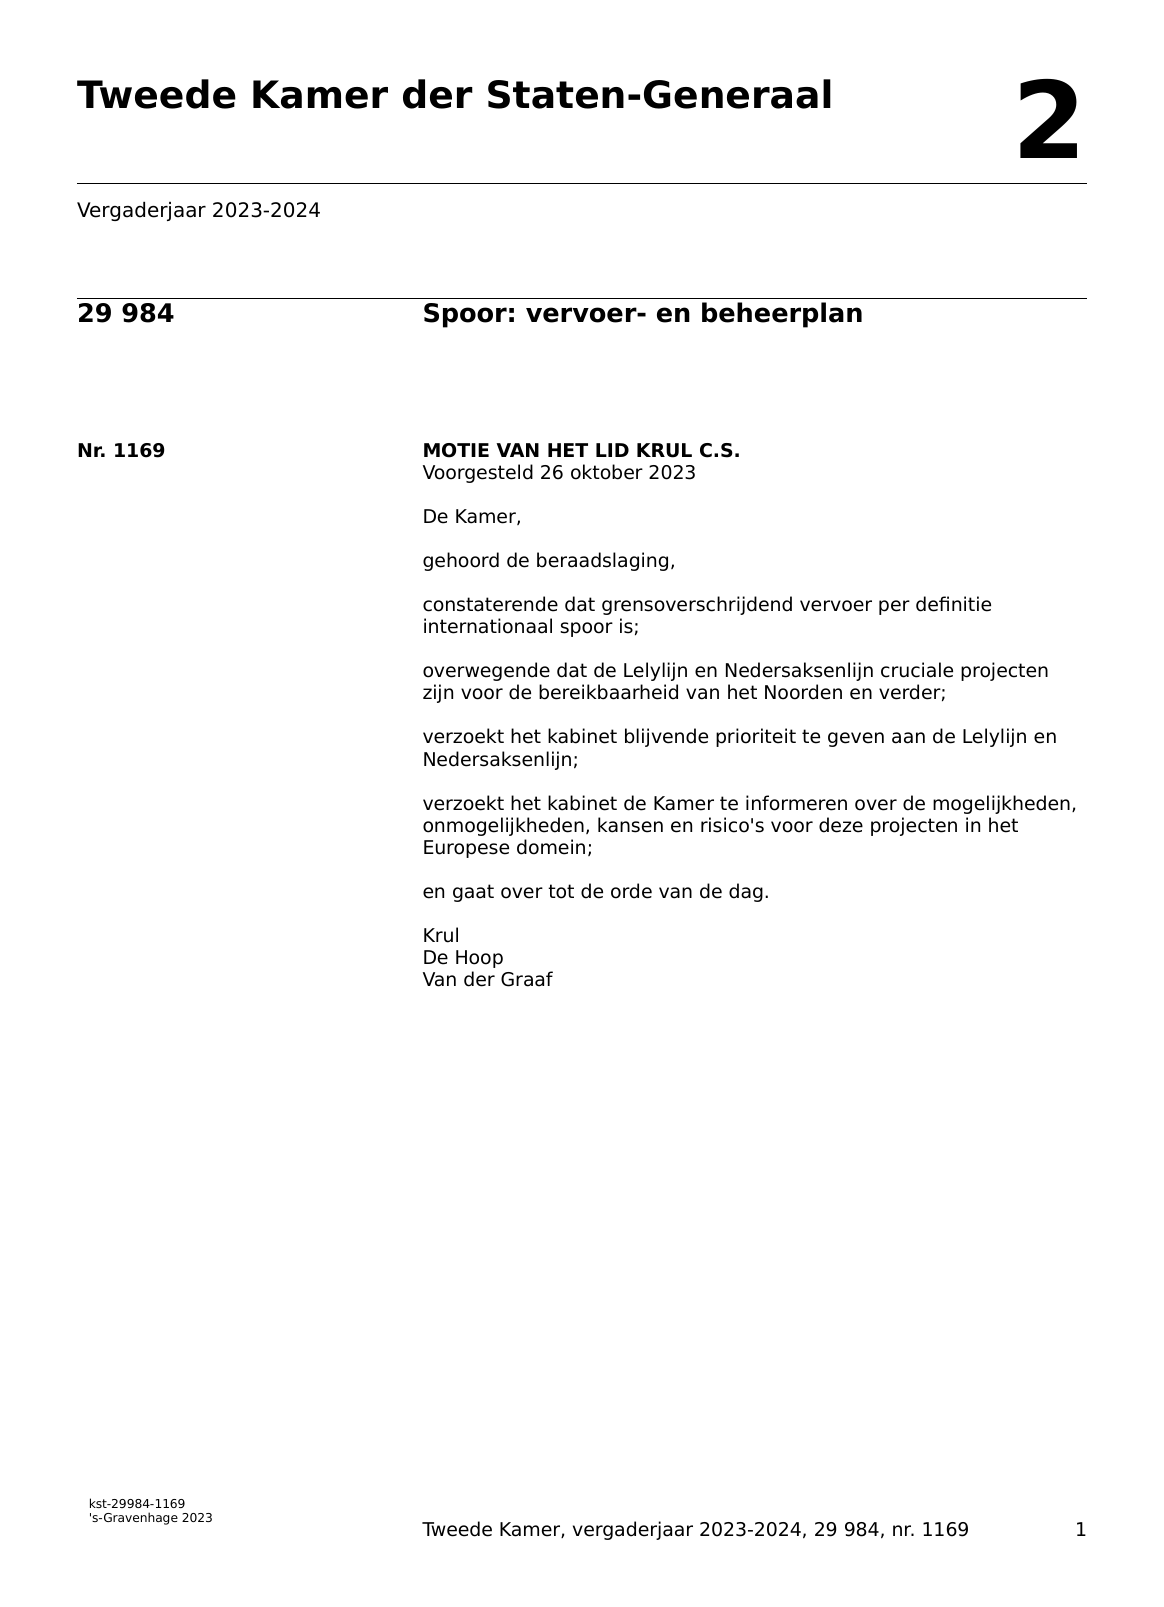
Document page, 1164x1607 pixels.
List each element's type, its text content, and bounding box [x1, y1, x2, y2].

text Van der Graaf [422, 969, 1087, 991]
text gehoord de beraadslaging, [422, 550, 1087, 572]
table_cell Vergaderjaar 2023-2024 [77, 184, 1087, 298]
text constaterende dat grensoverschrijdend vervoer per definitie internationaal spoor is; [422, 594, 1087, 638]
subtitle Nr. 1169 MOTIE VAN HET LID KRUL C.S. [77, 440, 1087, 462]
text 's-Gravenhage 2023 [88, 1511, 323, 1525]
text verzoekt het kabinet de Kamer te informeren over de mogelijkheden, onmogelijkheden, kansen en risico's voor deze projecten in het Europese domein; [422, 793, 1087, 858]
table_header 2 [886, 59, 1087, 183]
text De Kamer, [422, 506, 1087, 528]
text Voorgesteld 26 oktober 2023 [422, 462, 1087, 484]
text De Hoop [422, 947, 1087, 969]
text overwegende dat de Lelylijn en Nedersaksenlijn cruciale projecten zijn voor de bereikbaarheid van het Noorden en verder; [422, 660, 1087, 704]
table_header Tweede Kamer der Staten-Generaal [77, 59, 886, 183]
text verzoekt het kabinet blijvende prioriteit te geven aan de Lelylijn en Nedersaksenlijn; [422, 726, 1087, 770]
subtitle 29 984 Spoor: vervoer- en beheerplan [77, 299, 1087, 329]
text Krul [422, 925, 1087, 947]
text en gaat over tot de orde van de dag. [422, 881, 1087, 903]
text kst-29984-1169 [88, 1497, 323, 1511]
